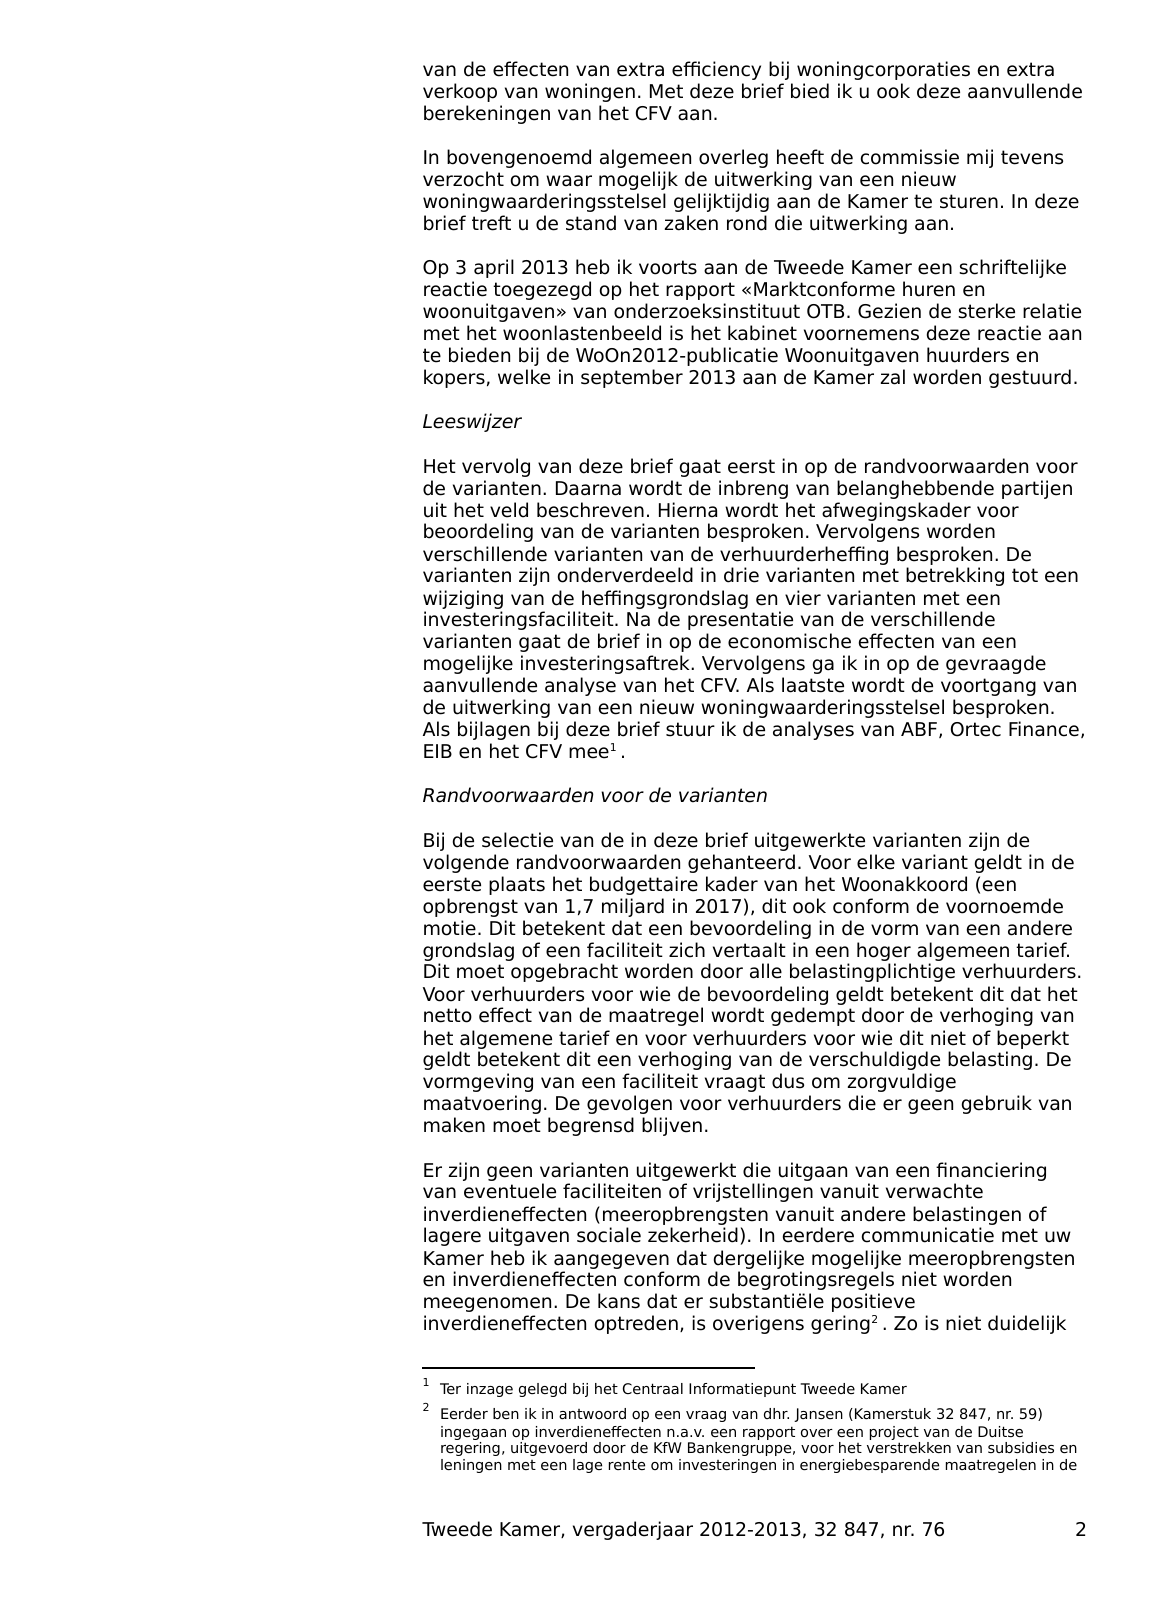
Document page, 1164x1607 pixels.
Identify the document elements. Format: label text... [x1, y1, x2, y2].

text Op 3 april 2013 heb ik voorts aan de Tweede Kamer een schriftelijke reactie toegezegd op het rapport «Marktconforme huren en woonuitgaven» van onderzoeksinstituut OTB. Gezien de sterke relatie met het woonlastenbeeld is het kabinet voornemens deze reactie aan te bieden bij de WoOn2012-publicatie Woonuitgaven huurders en kopers, welke in september 2013 aan de Kamer zal worden gestuurd. [422, 257, 1087, 389]
text Het vervolg van deze brief gaat eerst in op de randvoorwaarden voor de varianten. Daarna wordt de inbreng van belanghebbende partijen uit het veld beschreven. Hierna wordt het afwegingskader voor beoordeling van de varianten besproken. Vervolgens worden verschillende varianten van de verhuurderheffing besproken. De varianten zijn onderverdeeld in drie varianten met betrekking tot een wijziging van de heffingsgrondslag en vier varianten met een investeringsfaciliteit. Na de presentatie van de verschillende varianten gaat de brief in op de economische effecten van een mogelijke investeringsaftrek. Vervolgens ga ik in op de gevraagde aanvullende analyse van het CFV. Als laatste wordt de voortgang van de uitwerking van een nieuw woningwaarderingsstelsel besproken. Als bijlagen bij deze brief stuur ik de analyses van ABF, Ortec Finance, EIB en het CFV mee. [422, 456, 1087, 763]
text Ter inzage gelegd bij het Centraal Informatiepunt Tweede Kamer [422, 1377, 1087, 1399]
text Er zijn geen varianten uitgewerkt die uitgaan van een financiering van eventuele faciliteiten of vrijstellingen vanuit verwachte inverdieneffecten (meeropbrengsten vanuit andere belastingen of lagere uitgaven sociale zekerheid). In eerdere communicatie met uw Kamer heb ik aangegeven dat dergelijke mogelijke meeropbrengsten en inverdieneffecten conform de begrotingsregels niet worden meegenomen. De kans dat er substantiële positieve inverdieneffecten optreden, is overigens gering. Zo is niet duidelijk [422, 1159, 1087, 1335]
text In bovengenoemd algemeen overleg heeft de commissie mij tevens verzocht om waar mogelijk de uitwerking van een nieuw woningwaarderingsstelsel gelijktijdig aan de Kamer te sturen. In deze brief treft u de stand van zaken rond die uitwerking aan. [422, 147, 1087, 235]
text van de effecten van extra efficiency bij woningcorporaties en extra verkoop van woningen. Met deze brief bied ik u ook deze aanvullende berekeningen van het CFV aan. [422, 59, 1087, 125]
text Bij de selectie van de in deze brief uitgewerkte varianten zijn de volgende randvoorwaarden gehanteerd. Voor elke variant geldt in de eerste plaats het budgettaire kader van het Woonakkoord (een opbrengst van 1,7 miljard in 2017), dit ook conform de voornoemde motie. Dit betekent dat een bevoordeling in de vorm van een andere grondslag of een faciliteit zich vertaalt in een hoger algemeen tarief. Dit moet opgebracht worden door alle belastingplichtige verhuurders. Voor verhuurders voor wie de bevoordeling geldt betekent dit dat het netto effect van de maatregel wordt gedempt door de verhoging van het algemene tarief en voor verhuurders voor wie dit niet of beperkt geldt betekent dit een verhoging van de verschuldigde belasting. De vormgeving van een faciliteit vraagt dus om zorgvuldige maatvoering. De gevolgen voor verhuurders die er geen gebruik van maken moet begrensd blijven. [422, 829, 1087, 1137]
subtitle Randvoorwaarden voor de varianten [422, 785, 1087, 807]
text Eerder ben ik in antwoord op een vraag van dhr. Jansen (Kamerstuk 32 847, nr. 59) ingegaan op inverdieneffecten n.a.v. een rapport over een project van de Duitse regering, uitgevoerd door de KfW Bankengruppe, voor het verstrekken van subsidies en leningen met een lage rente om investeringen in energiebesparende maatregelen in de [422, 1402, 1087, 1474]
subtitle Leeswijzer [422, 411, 1087, 433]
